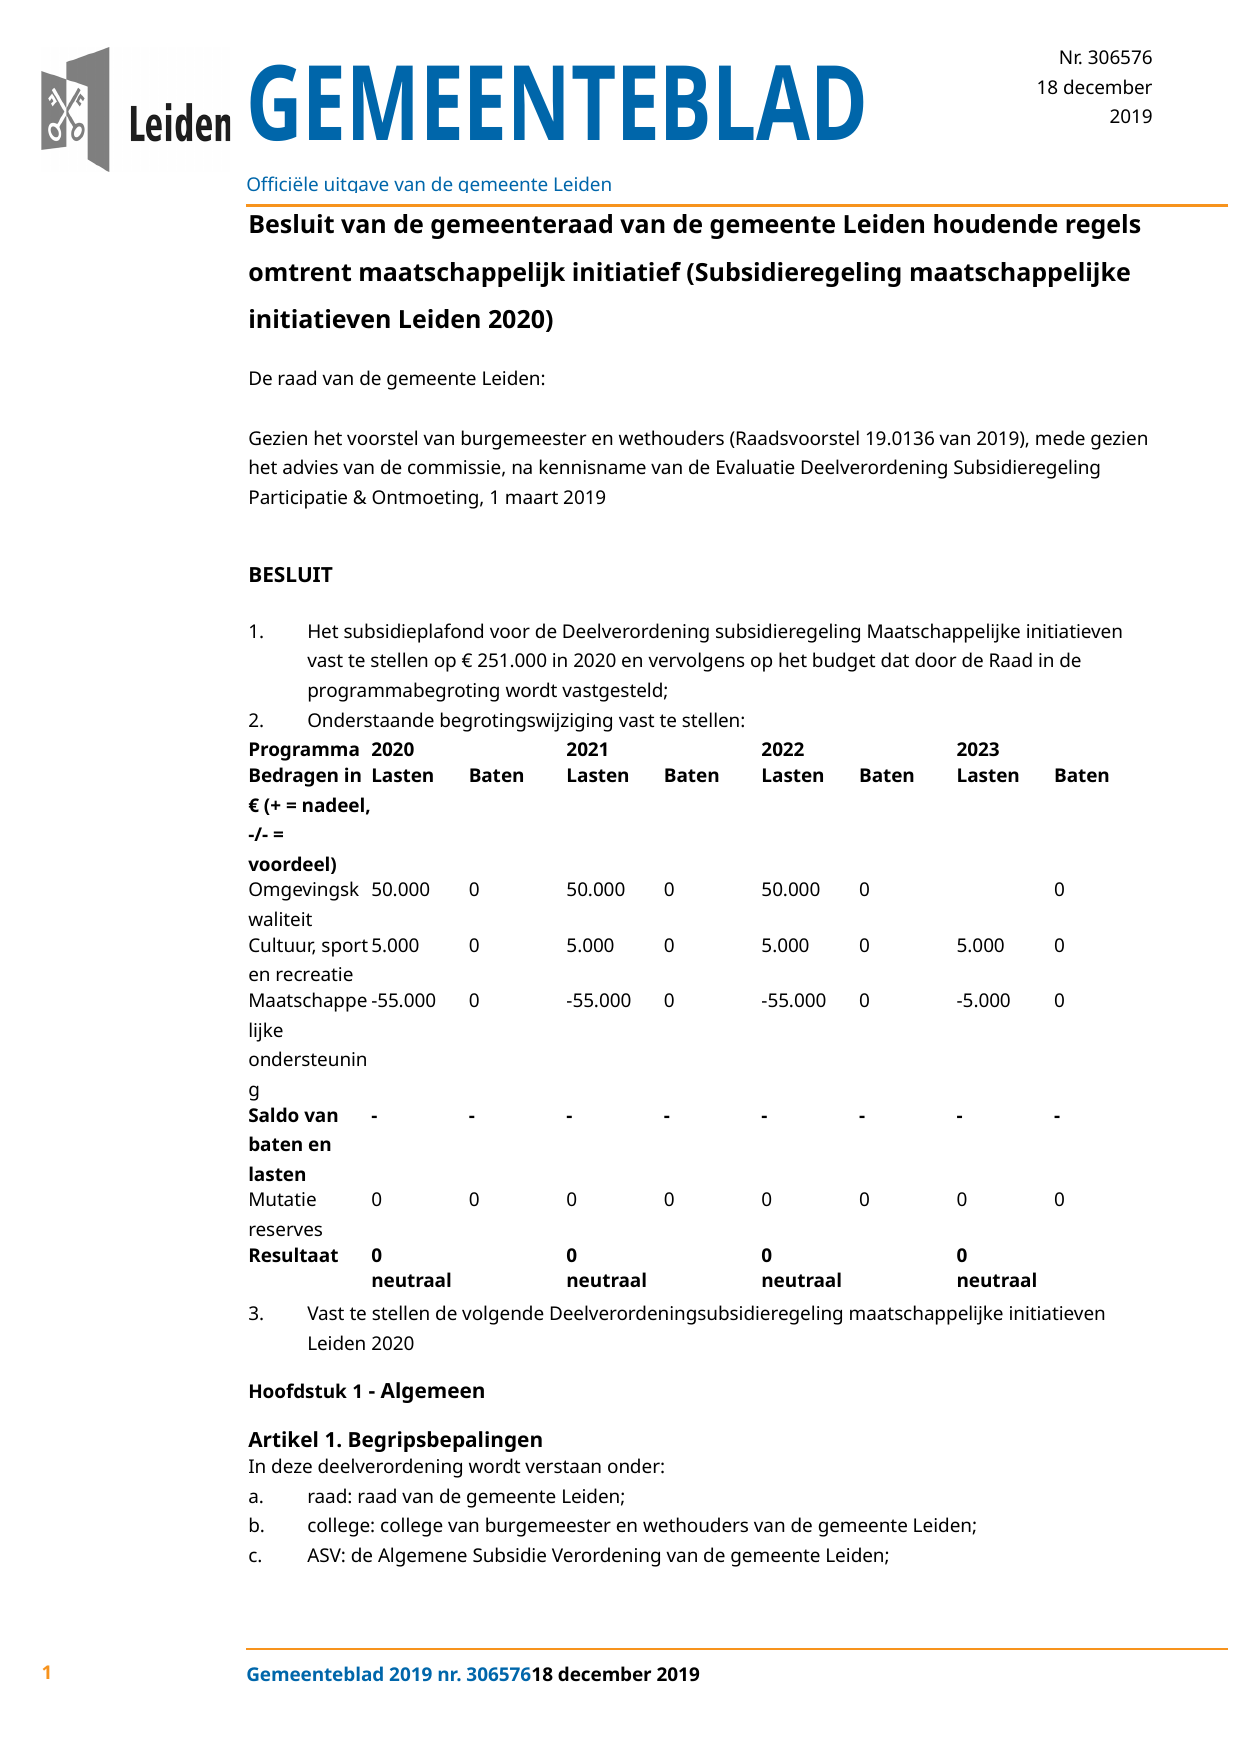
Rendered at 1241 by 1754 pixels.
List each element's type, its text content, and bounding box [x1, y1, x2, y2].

table_cell 0 [1054, 1187, 1152, 1242]
table_cell - [664, 1102, 761, 1187]
table_cell - [859, 1102, 956, 1187]
table_cell 0 [469, 877, 566, 932]
text Besluit van de gemeenteraad van de gemeente Leiden houdende regels omtrent maatschappelijk initiatief (Subsidieregeling maatschappelijke initiatieven Leiden 2020) [248, 207, 1152, 336]
table_cell -55.000 [566, 987, 664, 1102]
table_header 2020 [371, 736, 566, 762]
table_cell Lasten [956, 762, 1054, 877]
table_cell 50.000 [566, 877, 664, 932]
table_cell neutraal [371, 1268, 566, 1297]
table_cell 0 [1054, 877, 1152, 932]
table_cell 50.000 [371, 877, 468, 932]
table_cell 50.000 [761, 877, 859, 932]
table_header 2022 [761, 736, 956, 762]
table_cell Saldo van baten en lasten [248, 1102, 371, 1187]
table_cell Lasten [761, 762, 859, 877]
table_cell 0 [566, 1242, 761, 1268]
table_header 2021 [566, 736, 761, 762]
table_cell 0 [566, 1187, 664, 1242]
table_cell 0 [956, 1242, 1152, 1268]
table_cell Lasten [371, 762, 468, 877]
table_cell -5.000 [956, 987, 1054, 1102]
table_cell Maatschappelijke ondersteuning [248, 987, 371, 1102]
table_cell 0 [859, 1187, 956, 1242]
table_cell - [469, 1102, 566, 1187]
list ASV: de Algemene Subsidie Verordening van de gemeente Leiden; [248, 1542, 1152, 1568]
table_cell Bedragen in € (+ = nadeel, -/- = voordeel) [248, 762, 371, 877]
table_cell 0 [469, 987, 566, 1102]
table_cell Baten [859, 762, 956, 877]
table_cell 5.000 [956, 932, 1054, 987]
table_cell Baten [1054, 762, 1152, 877]
table_cell 0 [469, 932, 566, 987]
table_cell Lasten [566, 762, 664, 877]
table_cell 0 [859, 932, 956, 987]
list raad: raad van de gemeente Leiden; [248, 1483, 1152, 1509]
table_cell 0 [859, 987, 956, 1102]
table_cell neutraal [956, 1268, 1152, 1297]
table_cell 0 [859, 877, 956, 932]
table_header Programma [248, 736, 371, 762]
table_cell Omgevingskwaliteit [248, 877, 371, 932]
table_cell 0 [664, 1187, 761, 1242]
table_cell neutraal [761, 1268, 956, 1297]
table_cell 5.000 [371, 932, 468, 987]
table_cell Baten [664, 762, 761, 877]
text BESLUIT [248, 560, 1152, 588]
table_cell Baten [469, 762, 566, 877]
table_cell 0 [469, 1187, 566, 1242]
table_cell - [956, 1102, 1054, 1187]
text Artikel 1. Begripsbepalingen [248, 1425, 1152, 1453]
list Onderstaande begrotingswijziging vast te stellen: [248, 707, 1152, 732]
table_cell 0 [761, 1242, 956, 1268]
table_cell -55.000 [761, 987, 859, 1102]
text Hoofdstuk 1 - Algemeen [248, 1376, 1152, 1404]
table_header 2023 [956, 736, 1152, 762]
list Vast te stellen de volgende Deelverordeningsubsidieregeling maatschappelijke initiatieven Leiden 2020 [248, 1301, 1152, 1356]
table_cell 0 [664, 932, 761, 987]
table_cell -55.000 [371, 987, 468, 1102]
table_cell [956, 877, 1054, 932]
table_cell 5.000 [761, 932, 859, 987]
table_cell 0 [1054, 987, 1152, 1102]
table_cell 0 [664, 877, 761, 932]
table_cell - [761, 1102, 859, 1187]
table_cell 0 [1054, 932, 1152, 987]
table_cell 0 [761, 1187, 859, 1242]
text Gezien het voorstel van burgemeester en wethouders (Raadsvoorstel 19.0136 van 2019), mede gezien het advies van de commissie, na kennisname van de Evaluatie Deelverordening Subsidieregeling Participatie & Ontmoeting, 1 maart 2019 [248, 425, 1152, 509]
picture [41, 47, 231, 172]
text De raad van de gemeente Leiden: [248, 366, 1152, 391]
table_cell Cultuur, sport en recreatie [248, 932, 371, 987]
table_cell 0 [956, 1187, 1054, 1242]
table_cell 0 [371, 1242, 566, 1268]
table_cell 0 [371, 1187, 468, 1242]
table_cell - [1054, 1102, 1152, 1187]
text In deze deelverordening wordt verstaan onder: [248, 1453, 1152, 1479]
table_cell - [566, 1102, 664, 1187]
table_cell Mutatie reserves [248, 1187, 371, 1242]
list college: college van burgemeester en wethouders van de gemeente Leiden; [248, 1513, 1152, 1538]
table_cell - [371, 1102, 468, 1187]
list Het subsidieplafond voor de Deelverordening subsidieregeling Maatschappelijke initiatieven vast te stellen op € 251.000 in 2020 en vervolgens op het budget dat door de Raad in de programmabegroting wordt vastgesteld; [248, 618, 1152, 703]
table_cell neutraal [566, 1268, 761, 1297]
table_cell Resultaat [248, 1242, 371, 1297]
table_cell 0 [664, 987, 761, 1102]
table_cell 5.000 [566, 932, 664, 987]
